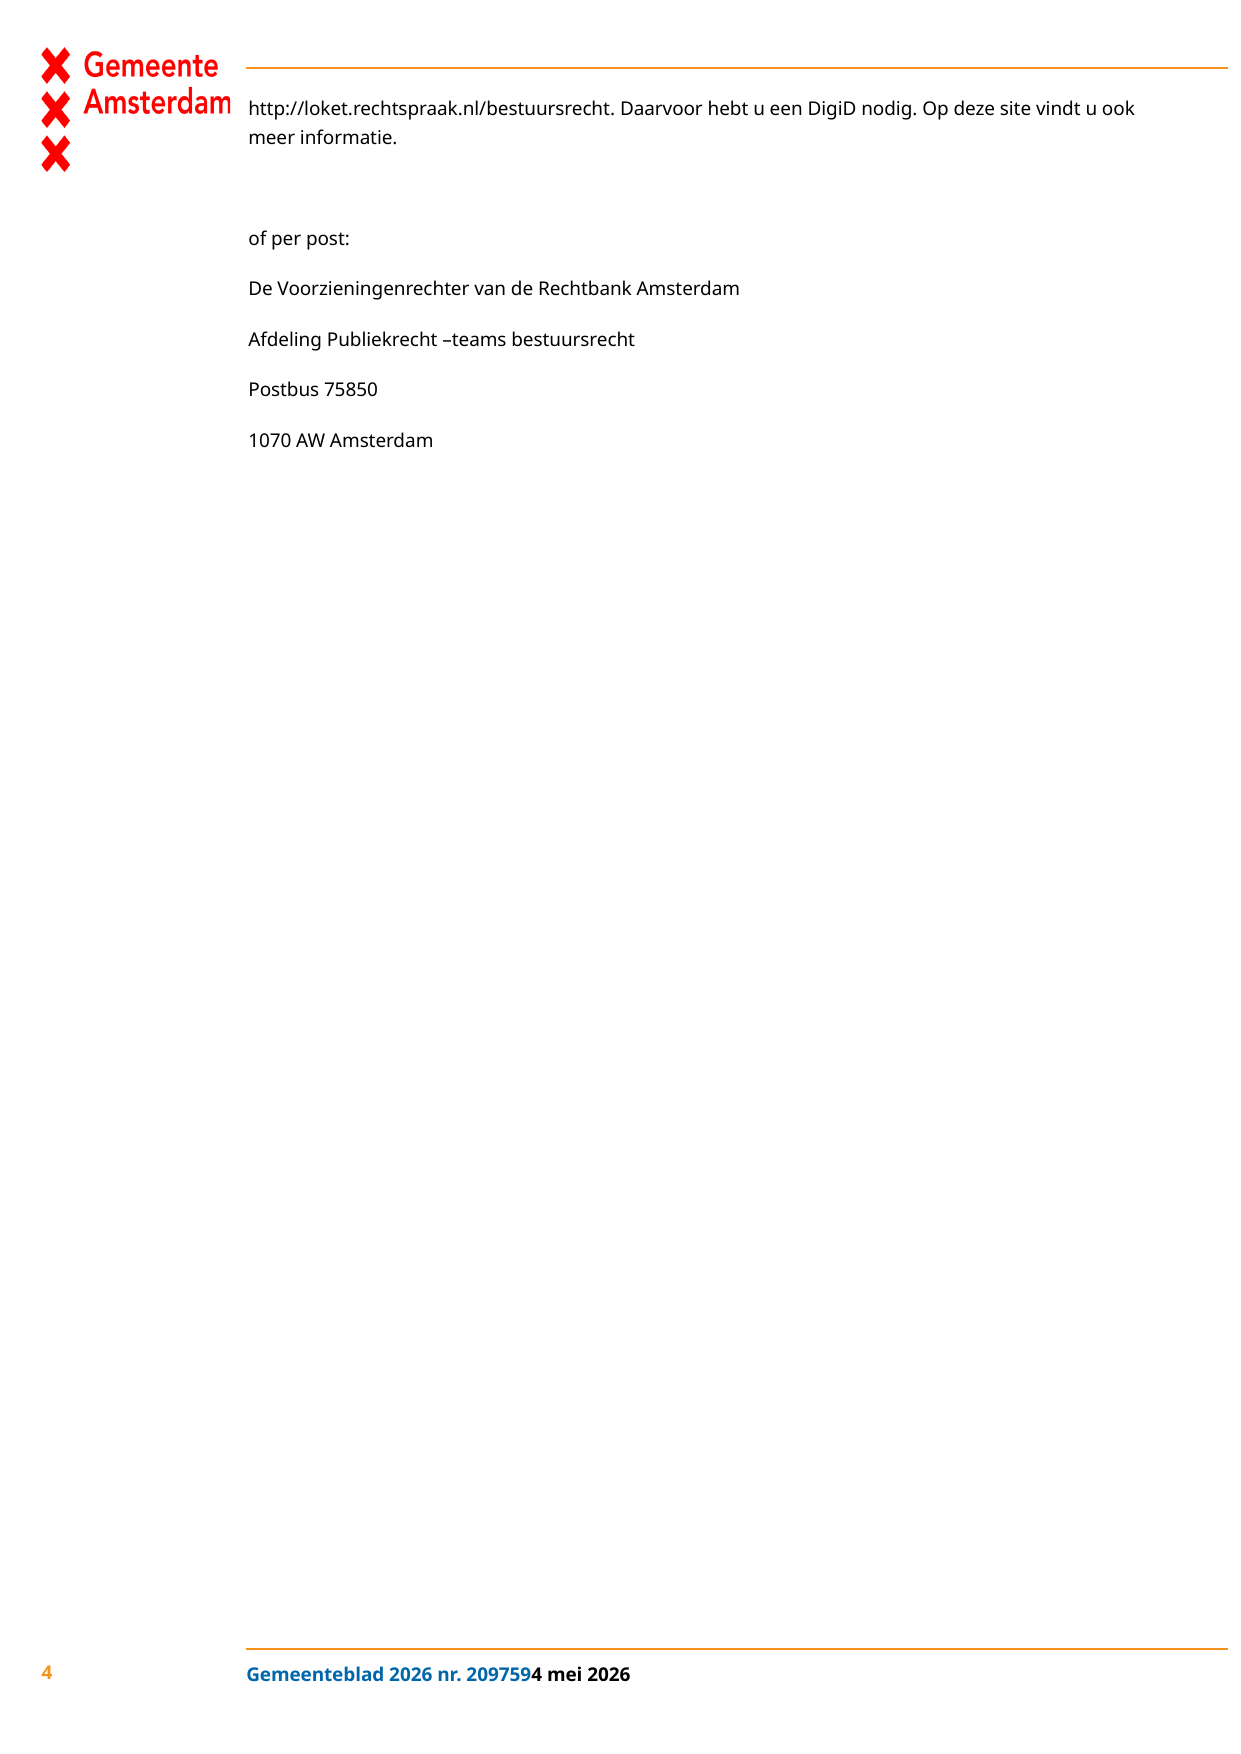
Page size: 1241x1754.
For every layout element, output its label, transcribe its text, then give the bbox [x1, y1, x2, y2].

picture [41, 47, 231, 172]
text De Voorzieningenrechter van de Rechtbank Amsterdam [248, 276, 1152, 301]
text 1070 AW Amsterdam [248, 427, 1152, 453]
text Afdeling Publiekrecht –teams bestuursrecht [248, 326, 1152, 352]
text http://loket.rechtspraak.nl/bestuursrecht. Daarvoor hebt u een DigiD nodig. Op deze site vindt u ook meer informatie. [248, 95, 1152, 150]
text Postbus 75850 [248, 376, 1152, 402]
text of per post: [248, 225, 1152, 251]
